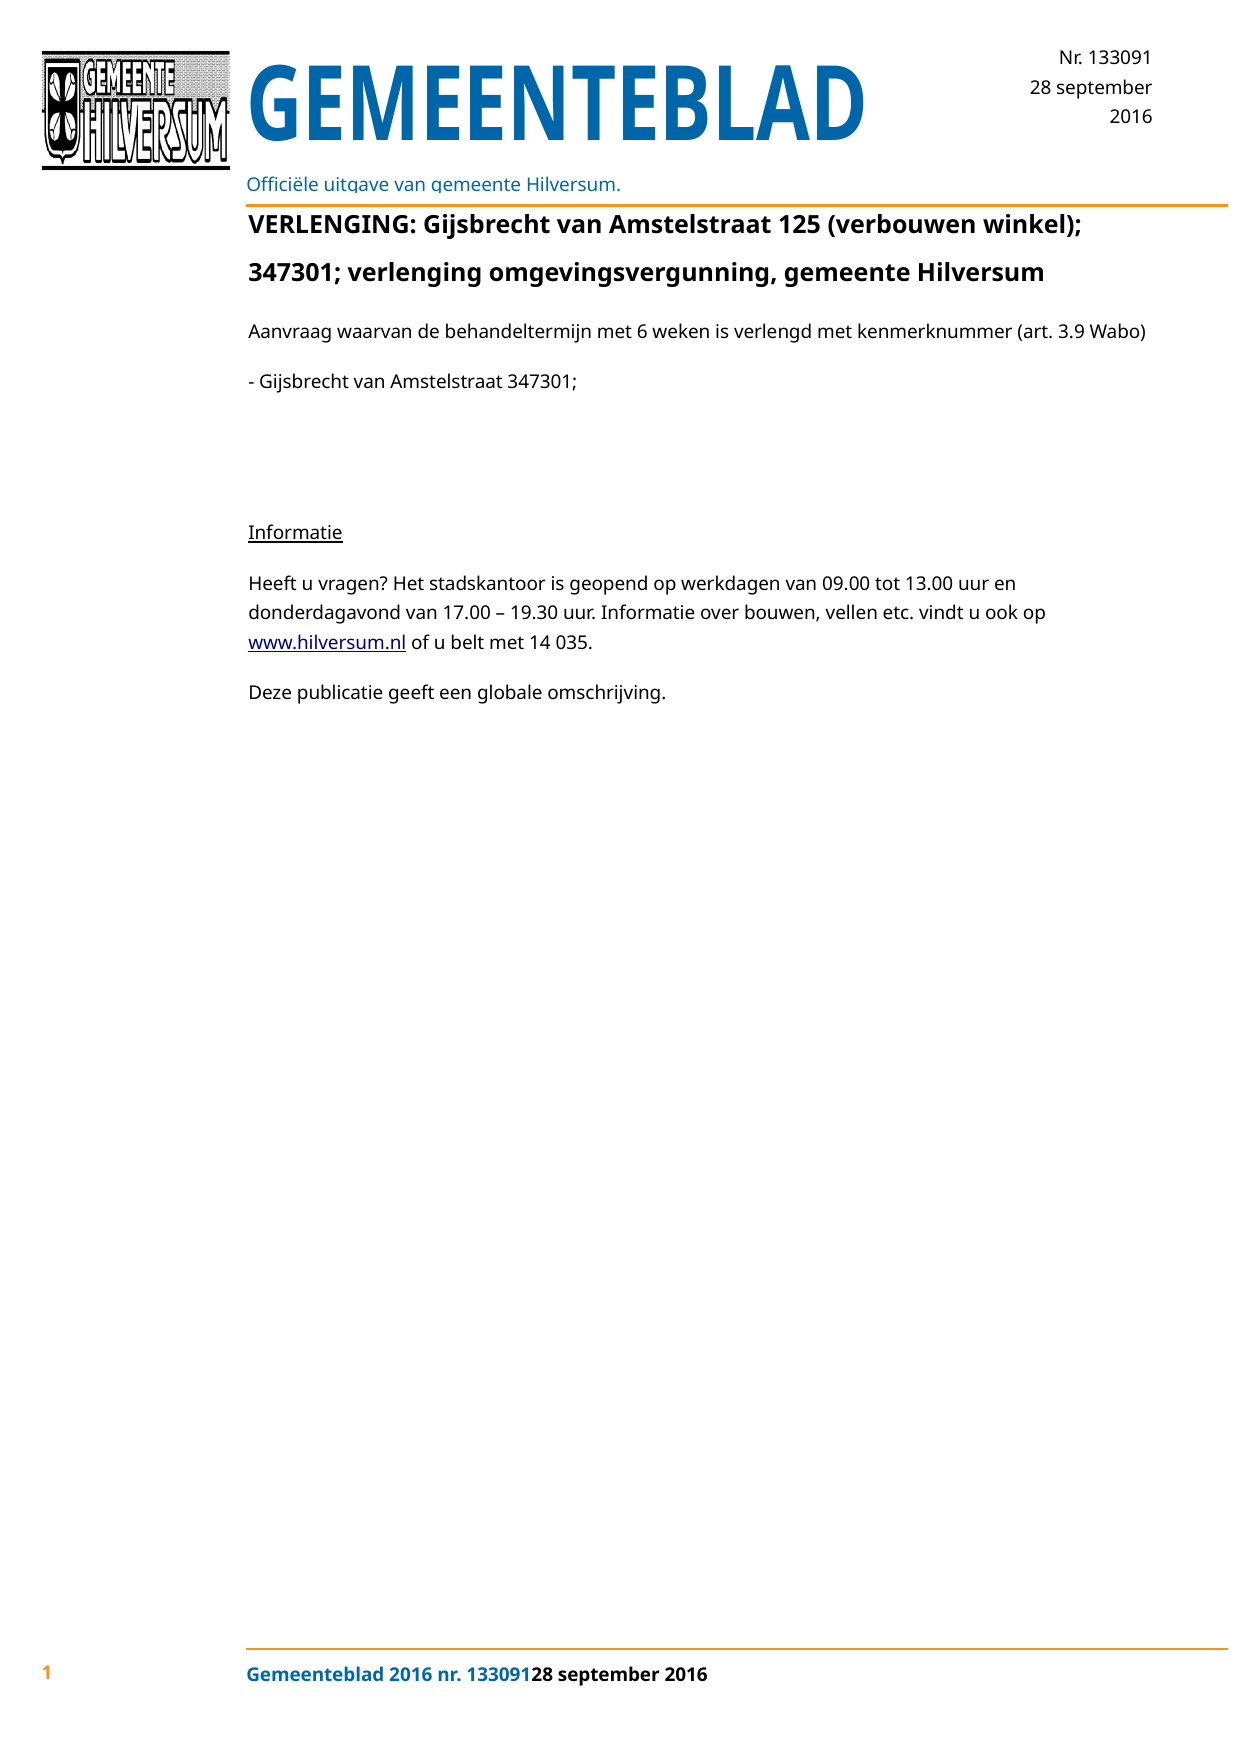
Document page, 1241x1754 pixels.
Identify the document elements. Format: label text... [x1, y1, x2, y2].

text Deze publicatie geeft een globale omschrijving. [248, 679, 1152, 705]
text Heeft u vragen? Het stadskantoor is geopend op werkdagen van 09.00 tot 13.00 uur en donderdagavond van 17.00 – 19.30 uur. Informatie over bouwen, vellen etc. vindt u ook op www.hilversum.nl of u belt met 14 035. [248, 570, 1152, 655]
text - Gijsbrecht van Amstelstraat 347301; [248, 368, 1152, 394]
text VERLENGING: Gijsbrecht van Amstelstraat 125 (verbouwen winkel); 347301; verlenging omgevingsvergunning, gemeente Hilversum [248, 207, 1152, 288]
picture [41, 47, 231, 172]
text Informatie [248, 519, 1152, 545]
text Aanvraag waarvan de behandeltermijn met 6 weken is verlengd met kenmerknummer (art. 3.9 Wabo) [248, 318, 1152, 344]
